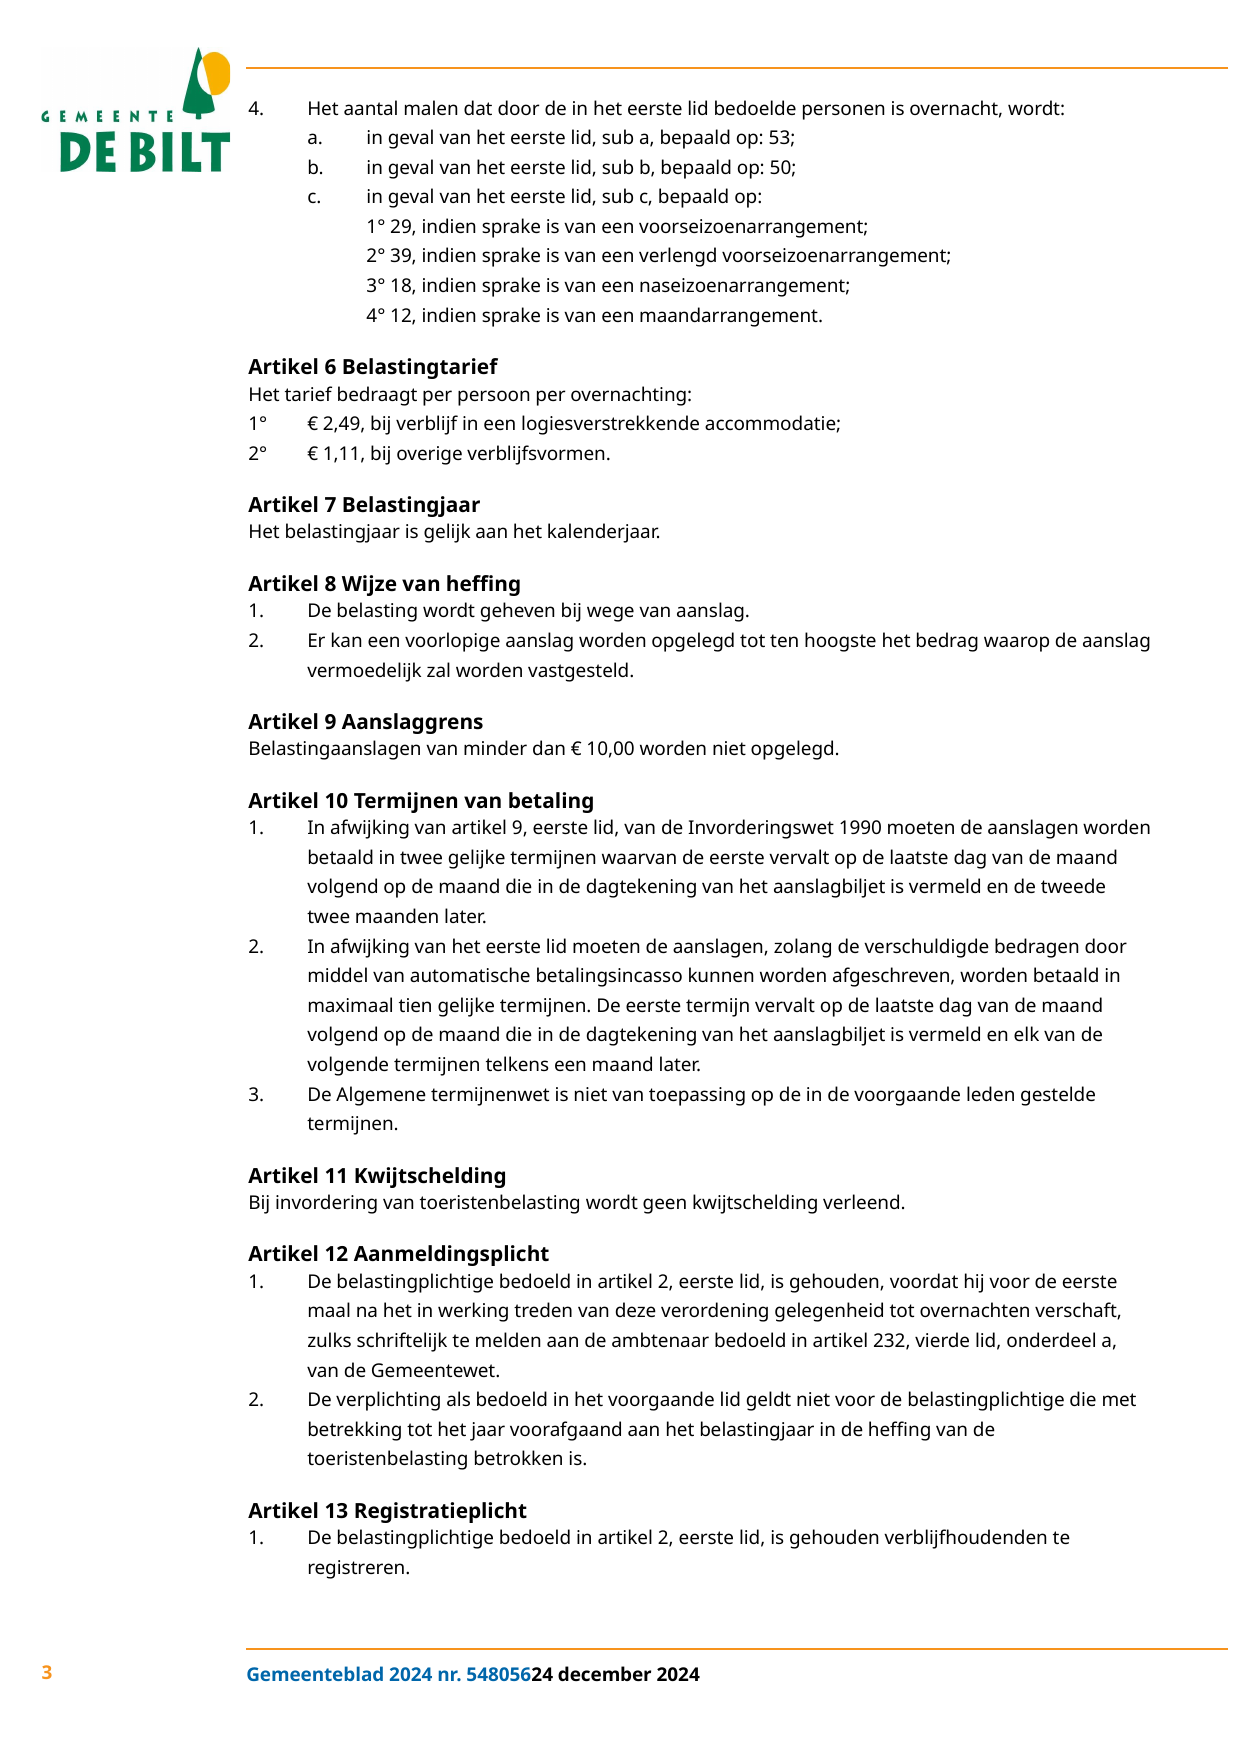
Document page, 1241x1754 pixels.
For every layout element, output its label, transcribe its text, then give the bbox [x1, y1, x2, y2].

text Het tarief bedraagt per persoon per overnachting: [248, 381, 1152, 406]
list in geval van het eerste lid, sub a, bepaald op: 53; [307, 124, 1152, 150]
list In afwijking van het eerste lid moeten de aanslagen, zolang de verschuldigde bedragen door middel van automatische betalingsincasso kunnen worden afgeschreven, worden betaald in maximaal tien gelijke termijnen. De eerste termijn vervalt op de laatste dag van de maand volgend op de maand die in de dagtekening van het aanslagbiljet is vermeld en elk van de volgende termijnen telkens een maand later. [248, 933, 1152, 1077]
list 2° 39, indien sprake is van een verlengd voorseizoenarrangement; [307, 243, 1152, 268]
text Belastingaanslagen van minder dan € 10,00 worden niet opgelegd. [248, 736, 1152, 761]
list 4° 12, indien sprake is van een maandarrangement. [307, 302, 1152, 328]
text Artikel 7 Belastingjaar [248, 490, 1152, 519]
text Artikel 13 Registratieplicht [248, 1496, 1152, 1524]
list De belastingplichtige bedoeld in artikel 2, eerste lid, is gehouden, voordat hij voor de eerste maal na het in werking treden van deze verordening gelegenheid tot overnachten verschaft, zulks schriftelijk te melden aan de ambtenaar bedoeld in artikel 232, vierde lid, onderdeel a, van de Gemeentewet. [248, 1268, 1152, 1382]
text Artikel 6 Belastingtarief [248, 352, 1152, 381]
list De belasting wordt geheven bij wege van aanslag. [248, 598, 1152, 623]
text Artikel 11 Kwijtschelding [248, 1161, 1152, 1189]
text Bij invordering van toeristenbelasting wordt geen kwijtschelding verleend. [248, 1189, 1152, 1215]
list € 2,49, bij verblijf in een logiesverstrekkende accommodatie; [248, 410, 1152, 436]
text Artikel 9 Aanslaggrens [248, 707, 1152, 736]
text Het belastingjaar is gelijk aan het kalenderjaar. [248, 519, 1152, 544]
list 1° 29, indien sprake is van een voorseizoenarrangement; [307, 213, 1152, 239]
picture [41, 47, 231, 172]
text Artikel 10 Termijnen van betaling [248, 786, 1152, 814]
list De Algemene termijnenwet is niet van toepassing op de in de voorgaande leden gestelde termijnen. [248, 1081, 1152, 1136]
list € 1,11, bij overige verblijfsvormen. [248, 440, 1152, 466]
list in geval van het eerste lid, sub b, bepaald op: 50; [307, 154, 1152, 180]
list 3° 18, indien sprake is van een naseizoenarrangement; [307, 272, 1152, 298]
list Er kan een voorlopige aanslag worden opgelegd tot ten hoogste het bedrag waarop de aanslag vermoedelijk zal worden vastgesteld. [248, 627, 1152, 682]
text Artikel 12 Aanmeldingsplicht [248, 1239, 1152, 1268]
list De verplichting als bedoeld in het voorgaande lid geldt niet voor de belastingplichtige die met betrekking tot het jaar voorafgaand aan het belastingjaar in de heffing van de toeristenbelasting betrokken is. [248, 1386, 1152, 1471]
text Artikel 8 Wijze van heffing [248, 569, 1152, 598]
list De belastingplichtige bedoeld in artikel 2, eerste lid, is gehouden verblijfhoudenden te registreren. [248, 1524, 1152, 1580]
list In afwijking van artikel 9, eerste lid, van de Invorderingswet 1990 moeten de aanslagen worden betaald in twee gelijke termijnen waarvan de eerste vervalt op de laatste dag van de maand volgend op de maand die in de dagtekening van het aanslagbiljet is vermeld en de tweede twee maanden later. [248, 814, 1152, 929]
list Het aantal malen dat door de in het eerste lid bedoelde personen is overnacht, wordt: [248, 95, 1152, 121]
list in geval van het eerste lid, sub c, bepaald op: [307, 183, 1152, 209]
